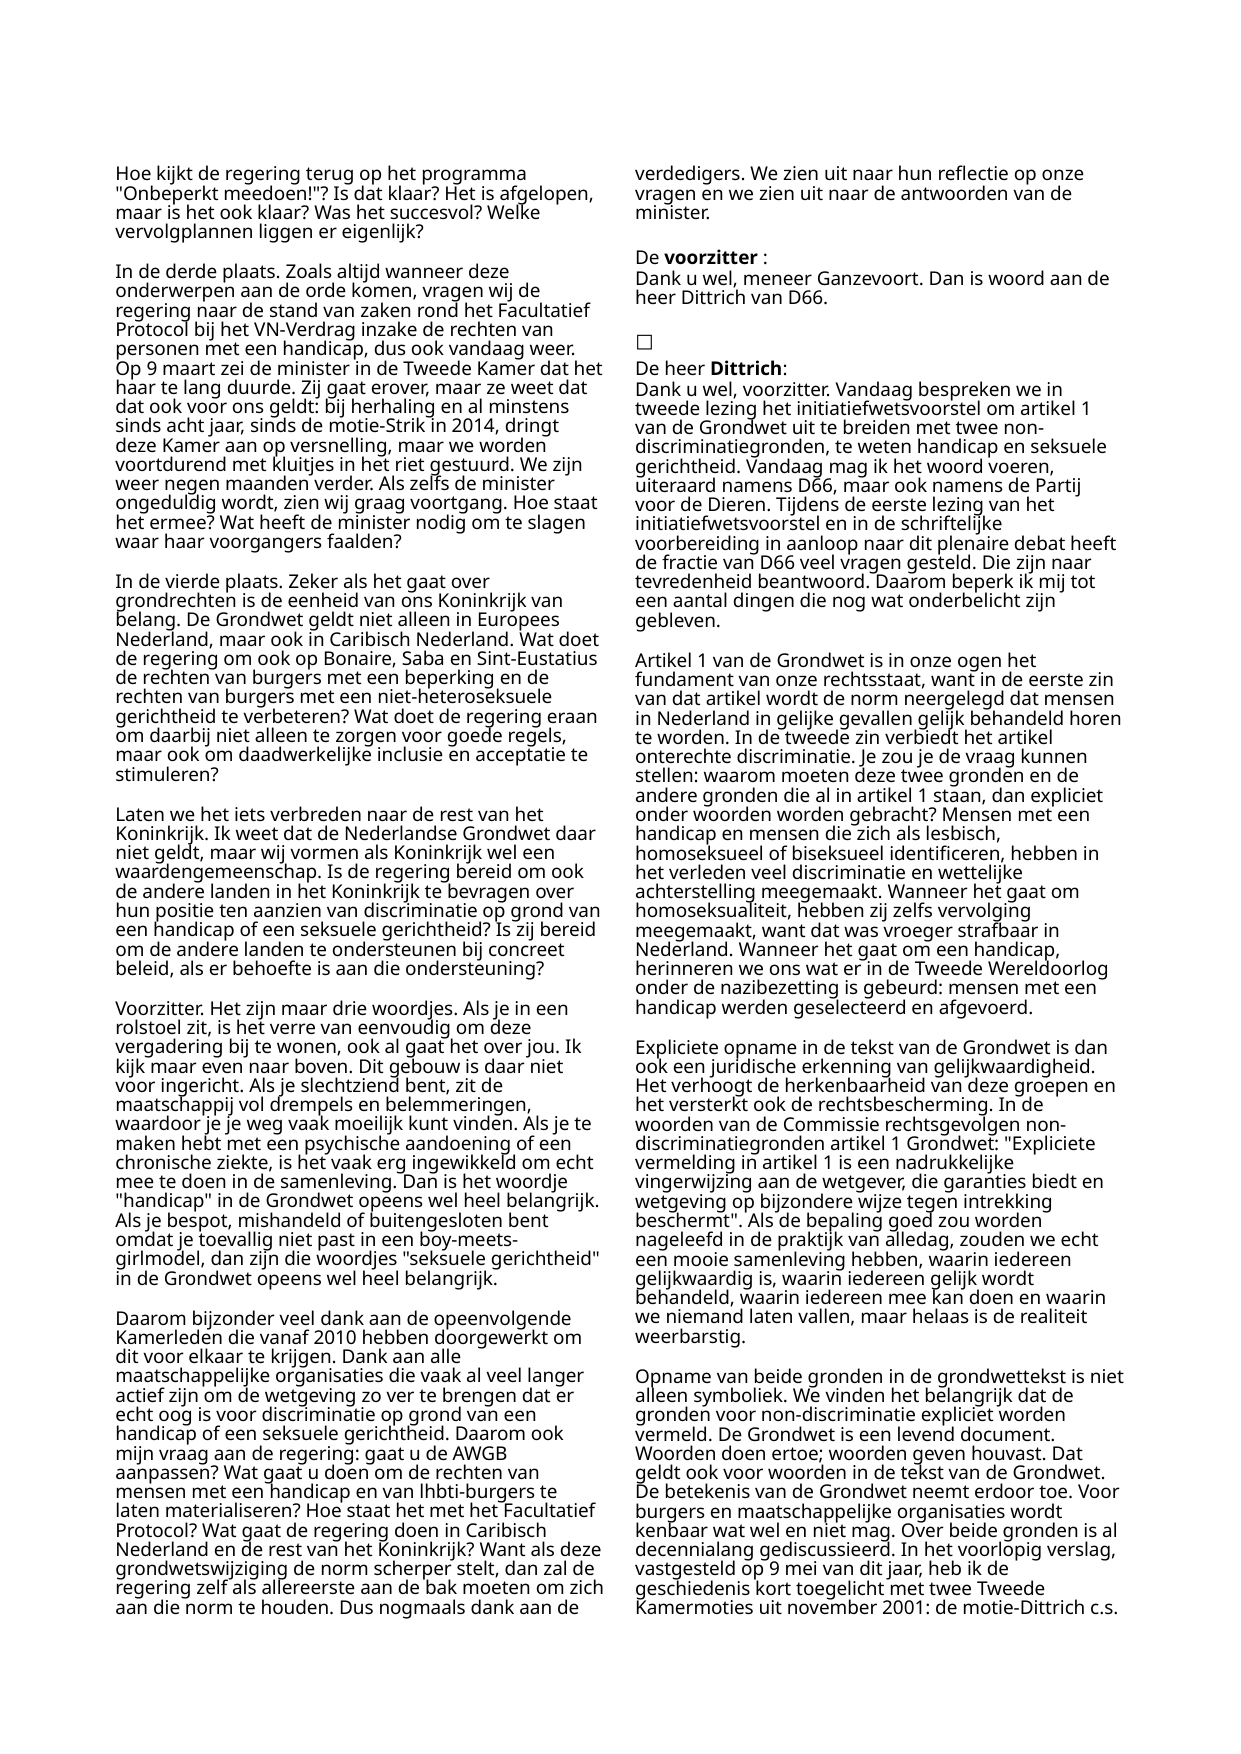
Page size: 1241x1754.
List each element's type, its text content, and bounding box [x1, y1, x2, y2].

text In de derde plaats. Zoals altijd wanneer deze onderwerpen aan de orde komen, vragen wij de regering naar de stand van zaken rond het Facultatief Protocol bij het VN-Verdrag inzake de rechten van personen met een handicap, dus ook vandaag weer. Op 9 maart zei de minister in de Tweede Kamer dat het haar te lang duurde. Zij gaat erover, maar ze weet dat dat ook voor ons geldt: bij herhaling en al minstens sinds acht jaar, sinds de motie-Strik in 2014, dringt deze Kamer aan op versnelling, maar we worden voortdurend met kluitjes in het riet gestuurd. We zijn weer negen maanden verder. Als zelfs de minister ongeduldig wordt, zien wij graag voortgang. Hoe staat het ermee? Wat heeft de minister nodig om te slagen waar haar voorgangers faalden? [115, 263, 605, 552]
text Opname van beide gronden in de grondwettekst is niet alleen symboliek. We vinden het belangrijk dat de gronden voor non-discriminatie expliciet worden vermeld. De Grondwet is een levend document. Woorden doen ertoe; woorden geven houvast. Dat geldt ook voor woorden in de tekst van de Grondwet. De betekenis van de Grondwet neemt erdoor toe. Voor burgers en maatschappelijke organisaties wordt kenbaar wat wel en niet mag. Over beide gronden is al decennialang gediscussieerd. In het voorlopig verslag, vastgesteld op 9 mei van dit jaar, heb ik de geschiedenis kort toegelicht met twee Tweede Kamermoties uit november 2001: de motie-Dittrich c.s. [635, 1368, 1125, 1618]
text De voorzitter : [635, 244, 1125, 270]
text Dank u wel, voorzitter. Vandaag bespreken we in tweede lezing het initiatiefwetsvoorstel om artikel 1 van de Grondwet uit te breiden met twee non-discriminatiegronden, te weten handicap en seksuele gerichtheid. Vandaag mag ik het woord voeren, uiteraard namens D66, maar ook namens de Partij voor de Dieren. Tijdens de eerste lezing van het initiatiefwetsvoorstel en in de schriftelijke voorbereiding in aanloop naar dit plenaire debat heeft de fractie van D66 veel vragen gesteld. Die zijn naar tevredenheid beantwoord. Daarom beperk ik mij tot een aantal dingen die nog wat onderbelicht zijn gebleven. [635, 381, 1125, 631]
text verdedigers. We zien uit naar hun reflectie op onze vragen en we zien uit naar de antwoorden van de minister. [635, 165, 1125, 223]
text In de vierde plaats. Zeker als het gaat over grondrechten is de eenheid van ons Koninkrijk van belang. De Grondwet geldt niet alleen in Europees Nederland, maar ook in Caribisch Nederland. Wat doet de regering om ook op Bonaire, Saba en Sint-Eustatius de rechten van burgers met een beperking en de rechten van burgers met een niet-heteroseksuele gerichtheid te verbeteren? Wat doet de regering eraan om daarbij niet alleen te zorgen voor goede regels, maar ook om daadwerkelijke inclusie en acceptatie te stimuleren? [115, 573, 605, 785]
text Expliciete opname in de tekst van de Grondwet is dan ook een juridische erkenning van gelijkwaardigheid. Het verhoogt de herkenbaarheid van deze groepen en het versterkt ook de rechtsbescherming. In de woorden van de Commissie rechtsgevolgen non-discriminatiegronden artikel 1 Grondwet: "Expliciete vermelding in artikel 1 is een nadrukkelijke vingerwijzing aan de wetgever, die garanties biedt en wetgeving op bijzondere wijze tegen intrekking beschermt". Als de bepaling goed zou worden nageleefd in de praktijk van alledag, zouden we echt een mooie samenleving hebben, waarin iedereen gelijkwaardig is, waarin iedereen gelijk wordt behandeld, waarin iedereen mee kan doen en waarin we niemand laten vallen, maar helaas is de realiteit weerbarstig. [635, 1039, 1125, 1347]
text Artikel 1 van de Grondwet is in onze ogen het fundament van onze rechtsstaat, want in de eerste zin van dat artikel wordt de norm neergelegd dat mensen in Nederland in gelijke gevallen gelijk behandeld horen te worden. In de tweede zin verbiedt het artikel onterechte discriminatie. Je zou je de vraag kunnen stellen: waarom moeten deze twee gronden en de andere gronden die al in artikel 1 staan, dan expliciet onder woorden worden gebracht? Mensen met een handicap en mensen die zich als lesbisch, homoseksueel of biseksueel identificeren, hebben in het verleden veel discriminatie en wettelijke achterstelling meegemaakt. Wanneer het gaat om homoseksualiteit, hebben zij zelfs vervolging meegemaakt, want dat was vroeger strafbaar in Nederland. Wanneer het gaat om een handicap, herinneren we ons wat er in de Tweede Wereldoorlog onder de nazibezetting is gebeurd: mensen met een handicap werden geselecteerd en afgevoerd. [635, 652, 1125, 1018]
text Dank u wel, meneer Ganzevoort. Dan is woord aan de heer Dittrich van D66. [635, 270, 1125, 308]
text Daarom bijzonder veel dank aan de opeenvolgende Kamerleden die vanaf 2010 hebben doorgewerkt om dit voor elkaar te krijgen. Dank aan alle maatschappelijke organisaties die vaak al veel langer actief zijn om de wetgeving zo ver te brengen dat er echt oog is voor discriminatie op grond van een handicap of een seksuele gerichtheid. Daarom ook mijn vraag aan de regering: gaat u de AWGB aanpassen? Wat gaat u doen om de rechten van mensen met een handicap en van lhbti-burgers te laten materialiseren? Hoe staat het met het Facultatief Protocol? Wat gaat de regering doen in Caribisch Nederland en de rest van het Koninkrijk? Want als deze grondwetswijziging de norm scherper stelt, dan zal de regering zelf als allereerste aan de bak moeten om zich aan die norm te houden. Dus nogmaals dank aan de [115, 1309, 605, 1618]
text Hoe kijkt de regering terug op het programma "Onbeperkt meedoen!"? Is dat klaar? Het is afgelopen, maar is het ook klaar? Was het succesvol? Welke vervolgplannen liggen er eigenlijk? [115, 165, 605, 242]
text De heer Dittrich: [635, 355, 1125, 381]
text ⬜ [635, 329, 1125, 355]
text Laten we het iets verbreden naar de rest van het Koninkrijk. Ik weet dat de Nederlandse Grondwet daar niet geldt, maar wij vormen als Koninkrijk wel een waardengemeenschap. Is de regering bereid om ook de andere landen in het Koninkrijk te bevragen over hun positie ten aanzien van discriminatie op grond van een handicap of een seksuele gerichtheid? Is zij bereid om de andere landen te ondersteunen bij concreet beleid, als er behoefte is aan die ondersteuning? [115, 806, 605, 979]
text Voorzitter. Het zijn maar drie woordjes. Als je in een rolstoel zit, is het verre van eenvoudig om deze vergadering bij te wonen, ook al gaat het over jou. Ik kijk maar even naar boven. Dit gebouw is daar niet voor ingericht. Als je slechtziend bent, zit de maatschappij vol drempels en belemmeringen, waardoor je je weg vaak moeilijk kunt vinden. Als je te maken hebt met een psychische aandoening of een chronische ziekte, is het vaak erg ingewikkeld om echt mee te doen in de samenleving. Dan is het woordje "handicap" in de Grondwet opeens wel heel belangrijk. Als je bespot, mishandeld of buitengesloten bent omdat je toevallig niet past in een boy-meets-girlmodel, dan zijn die woordjes "seksuele gerichtheid" in de Grondwet opeens wel heel belangrijk. [115, 1000, 605, 1289]
